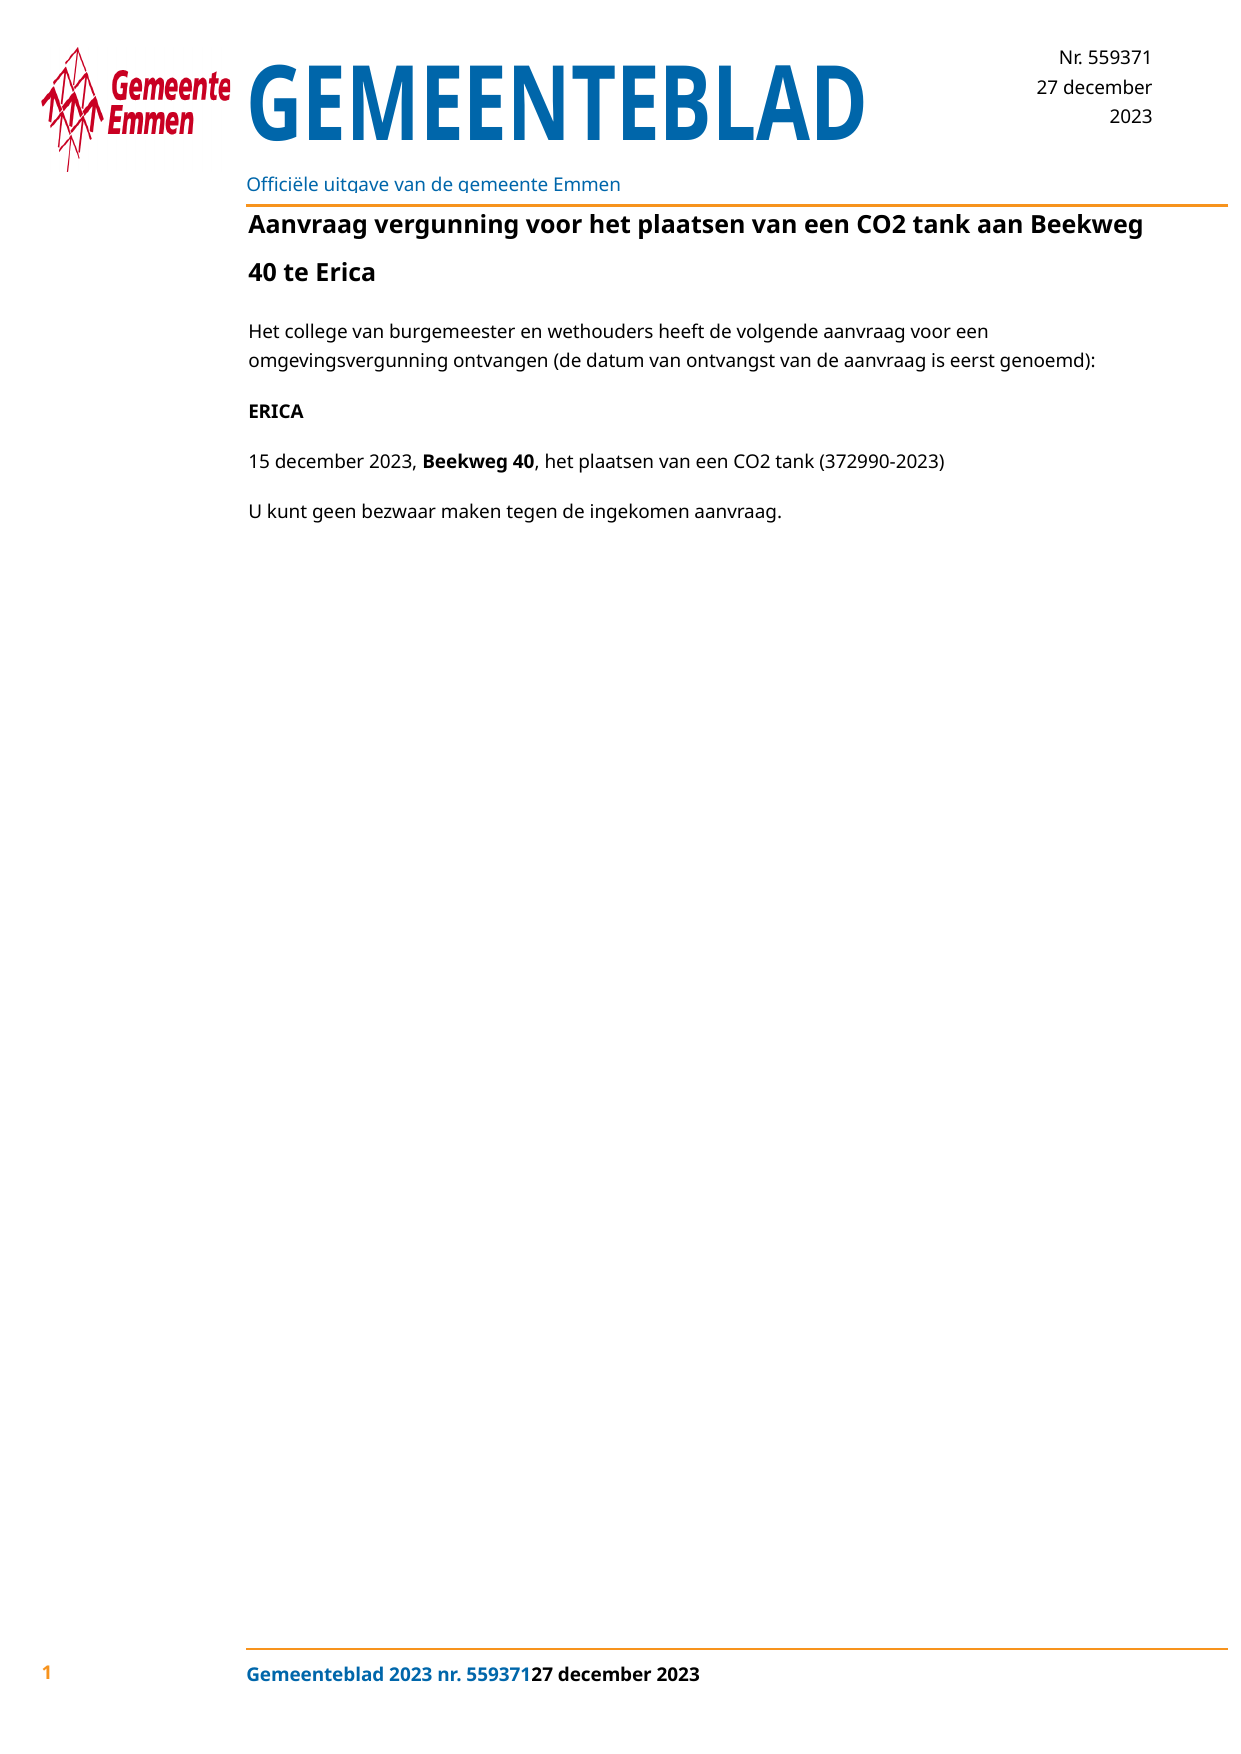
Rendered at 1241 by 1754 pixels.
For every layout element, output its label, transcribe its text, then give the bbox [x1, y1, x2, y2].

text U kunt geen bezwaar maken tegen de ingekomen aanvraag. [248, 499, 1152, 524]
picture [41, 47, 231, 172]
text 15 december 2023, Beekweg 40, het plaatsen van een CO2 tank (372990-2023) [248, 448, 1152, 474]
text Het college van burgemeester en wethouders heeft de volgende aanvraag voor een omgevingsvergunning ontvangen (de datum van ontvangst van de aanvraag is eerst genoemd): [248, 318, 1152, 373]
text Aanvraag vergunning voor het plaatsen van een CO2 tank aan Beekweg 40 te Erica [248, 207, 1152, 288]
text ERICA [248, 398, 1152, 424]
